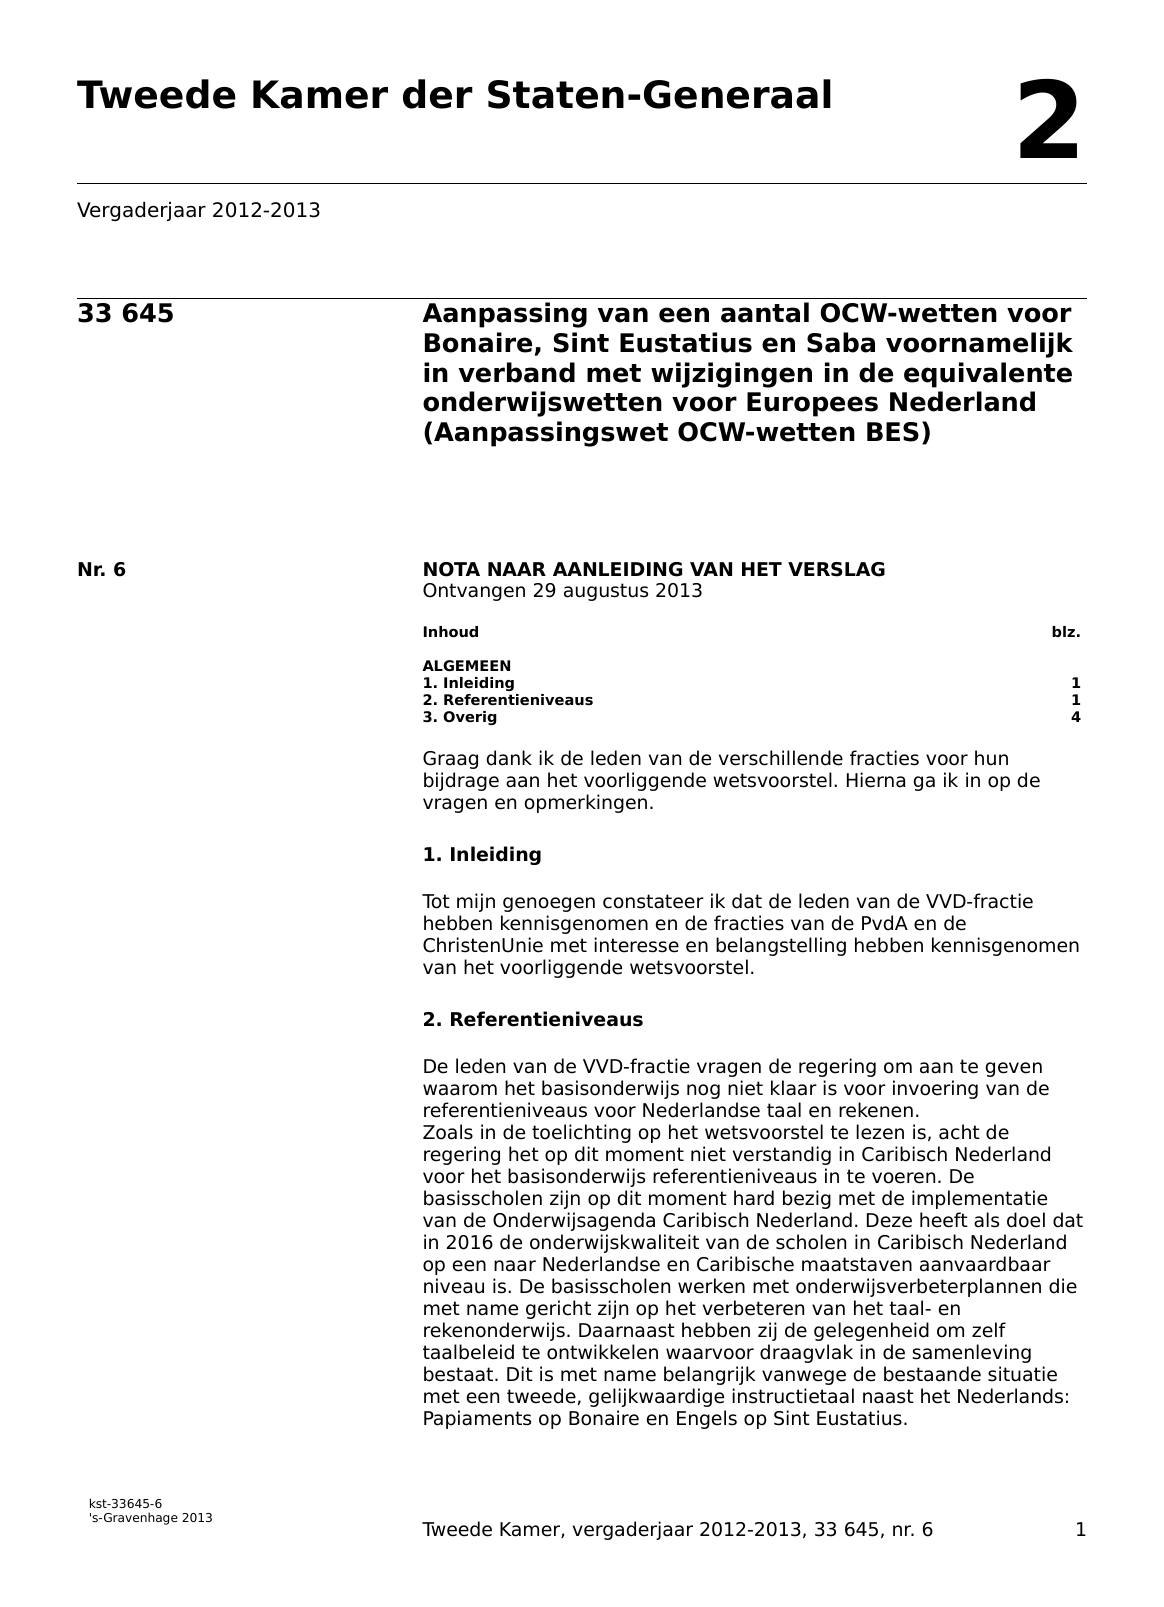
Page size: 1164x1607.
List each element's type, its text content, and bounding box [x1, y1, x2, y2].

text kst-33645-6 [88, 1497, 323, 1511]
table_cell ALGEMEEN [422, 658, 1013, 675]
subtitle Nr. 6 NOTA NAAR AANLEIDING VAN HET VERSLAG [77, 558, 1087, 580]
table_cell 1. Inleiding [422, 675, 1013, 692]
table_cell [1013, 641, 1087, 658]
text Zoals in de toelichting op het wetsvoorstel te lezen is, acht de regering het op dit moment niet verstandig in Caribisch Nederland voor het basisonderwijs referentieniveaus in te voeren. De basisscholen zijn op dit moment hard bezig met de implementatie van de Onderwijsagenda Caribisch Nederland. Deze heeft als doel dat in 2016 de onderwijskwaliteit van de scholen in Caribisch Nederland op een naar Nederlandse en Caribische maatstaven aanvaardbaar niveau is. De basisscholen werken met onderwijsverbeterplannen die met name gericht zijn op het verbeteren van het taal- en rekenonderwijs. Daarnaast hebben zij de gelegenheid om zelf taalbeleid te ontwikkelen waarvoor draagvlak in de samenleving bestaat. Dit is met name belangrijk vanwege de bestaande situatie met een tweede, gelijkwaardige instructietaal naast het Nederlands: Papiaments op Bonaire en Engels op Sint Eustatius. [422, 1122, 1087, 1430]
table_cell [422, 641, 1013, 658]
subtitle 2. Referentieniveaus [422, 1009, 1087, 1031]
table_cell 1 [1013, 675, 1087, 692]
text Graag dank ik de leden van de verschillende fracties voor hun bijdrage aan het voorliggende wetsvoorstel. Hierna ga ik in op de vragen en opmerkingen. [422, 748, 1087, 814]
table_header blz. [1013, 624, 1087, 641]
table_header Inhoud [422, 624, 1013, 641]
subtitle 1. Inleiding [422, 844, 1087, 866]
table_cell Vergaderjaar 2012-2013 [77, 184, 1087, 298]
table_cell 1 [1013, 692, 1087, 709]
table_cell 4 [1013, 709, 1087, 726]
text Ontvangen 29 augustus 2013 [422, 580, 1087, 602]
table_cell 2. Referentieniveaus [422, 692, 1013, 709]
table_cell [1013, 658, 1087, 675]
text Tot mijn genoegen constateer ik dat de leden van de VVD-fractie hebben kennisgenomen en de fracties van de PvdA en de ChristenUnie met interesse en belangstelling hebben kennisgenomen van het voorliggende wetsvoorstel. [422, 891, 1087, 979]
table_header 2 [886, 59, 1087, 183]
text De leden van de VVD-fractie vragen de regering om aan te geven waarom het basisonderwijs nog niet klaar is voor invoering van de referentieniveaus voor Nederlandse taal en rekenen. [422, 1056, 1087, 1122]
table_cell 3. Overig [422, 709, 1013, 726]
text 's-Gravenhage 2013 [88, 1511, 323, 1525]
table_header Tweede Kamer der Staten-Generaal [77, 59, 886, 183]
subtitle 33 645 Aanpassing van een aantal OCW-wetten voor Bonaire, Sint Eustatius en Saba voornamelijk in verband met wijzigingen in de equivalente onderwijswetten voor Europees Nederland (Aanpassingswet OCW-wetten BES) [77, 299, 1087, 447]
